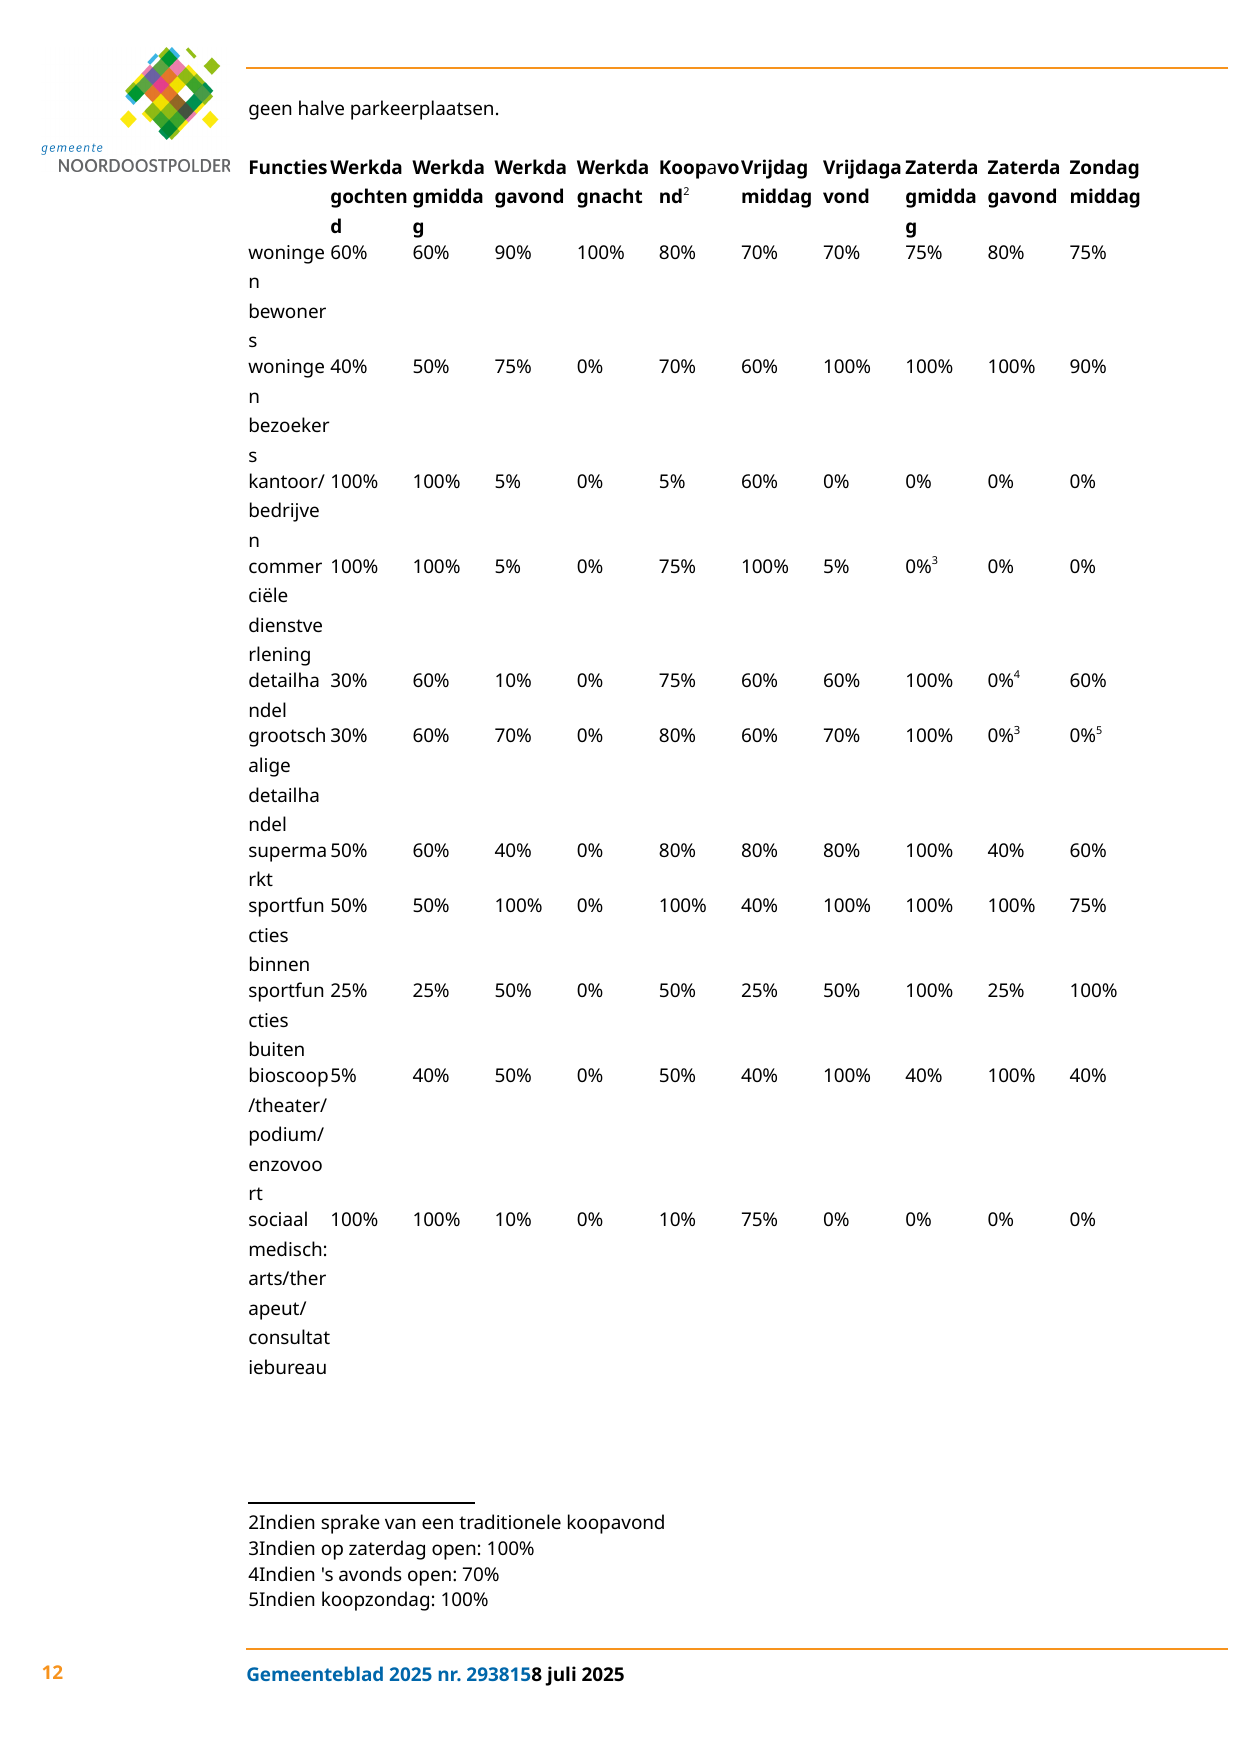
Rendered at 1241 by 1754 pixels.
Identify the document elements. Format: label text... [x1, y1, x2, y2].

table_cell 0% [577, 723, 659, 837]
table_header Vrijdagmiddag [741, 154, 823, 239]
table_cell 100% [330, 553, 412, 667]
table_cell 0% [905, 1206, 987, 1380]
table_cell 50% [659, 1062, 741, 1206]
table_cell 50% [659, 977, 741, 1062]
table_cell 50% [494, 1062, 577, 1206]
table_cell 60% [1069, 667, 1152, 723]
table_cell grootschalige detailhandel [248, 723, 330, 837]
table_header Koopavond [659, 154, 741, 239]
table_cell 40% [412, 1062, 494, 1206]
table_cell 10% [494, 1206, 577, 1380]
table_header Vrijdagavond [823, 154, 905, 239]
table_cell 100% [905, 837, 987, 892]
table_cell 0% [577, 667, 659, 723]
table_cell supermarkt [248, 837, 330, 892]
table_header Functies [248, 154, 330, 239]
table_cell 80% [659, 723, 741, 837]
table_cell 75% [741, 1206, 823, 1380]
table_cell 100% [823, 893, 905, 977]
table_cell 0% [987, 667, 1069, 723]
table_cell 90% [494, 239, 577, 353]
table_cell 5% [330, 1062, 412, 1206]
table_cell 0% [577, 1206, 659, 1380]
table_cell 10% [659, 1206, 741, 1380]
table_cell 60% [330, 239, 412, 353]
table_cell 100% [330, 1206, 412, 1380]
table_cell 100% [987, 354, 1069, 468]
table_cell 40% [741, 1062, 823, 1206]
table_cell 0% [577, 837, 659, 892]
table_cell 40% [905, 1062, 987, 1206]
table_cell 75% [494, 354, 577, 468]
table_cell 30% [330, 667, 412, 723]
table_cell 0% [987, 1206, 1069, 1380]
table_cell 100% [905, 893, 987, 977]
table_cell 5% [494, 553, 577, 667]
table_cell 60% [741, 468, 823, 553]
table_cell 100% [412, 468, 494, 553]
table_cell 0% [1069, 1206, 1152, 1380]
table_cell 100% [905, 977, 987, 1062]
table_header Werkdagmiddag [412, 154, 494, 239]
table_cell sportfuncties binnen [248, 893, 330, 977]
table_cell 60% [412, 239, 494, 353]
table_cell kantoor/bedrijven [248, 468, 330, 553]
table_cell 30% [330, 723, 412, 837]
table_cell 0% [1069, 553, 1152, 667]
table_cell woningen bewoners [248, 239, 330, 353]
table_cell 60% [412, 723, 494, 837]
table_cell 25% [412, 977, 494, 1062]
table_cell 100% [741, 553, 823, 667]
table_cell 60% [741, 354, 823, 468]
table_cell 100% [905, 723, 987, 837]
table_cell 40% [741, 893, 823, 977]
table_cell 0% [823, 468, 905, 553]
table_cell 0% [987, 553, 1069, 667]
table_cell 5% [494, 468, 577, 553]
table_cell 0% [905, 468, 987, 553]
table_cell 0% [577, 893, 659, 977]
table_cell 0% [577, 553, 659, 667]
table_cell 100% [412, 553, 494, 667]
table_cell 25% [987, 977, 1069, 1062]
table_cell 50% [330, 893, 412, 977]
table_cell 100% [494, 893, 577, 977]
table_cell 0%3 [987, 723, 1069, 837]
table_cell 75% [1069, 239, 1152, 353]
table_cell 50% [412, 893, 494, 977]
table_cell 70% [494, 723, 577, 837]
table_cell 75% [1069, 893, 1152, 977]
table_cell 100% [905, 354, 987, 468]
table_cell bioscoop/theater/ podium/enzovoort [248, 1062, 330, 1206]
table_cell 25% [741, 977, 823, 1062]
table_cell 100% [330, 468, 412, 553]
table_header Werkdagavond [494, 154, 577, 239]
table_cell 10% [494, 667, 577, 723]
table_cell 90% [1069, 354, 1152, 468]
table_cell 60% [741, 667, 823, 723]
table_cell 40% [987, 837, 1069, 892]
table_cell 50% [494, 977, 577, 1062]
table_cell 80% [659, 837, 741, 892]
table_cell 40% [494, 837, 577, 892]
table_cell sociaal medisch: arts/therapeut/ consultatiebureau [248, 1206, 330, 1380]
table_cell 25% [330, 977, 412, 1062]
table_cell 75% [659, 553, 741, 667]
picture [41, 47, 231, 172]
table_cell 50% [330, 837, 412, 892]
table_cell 60% [741, 723, 823, 837]
table_cell 80% [823, 837, 905, 892]
table_cell 100% [577, 239, 659, 353]
table_cell 75% [659, 667, 741, 723]
table_cell 100% [823, 1062, 905, 1206]
table_cell 80% [659, 239, 741, 353]
table_cell 5% [823, 553, 905, 667]
table_cell 70% [823, 723, 905, 837]
table_cell 100% [659, 893, 741, 977]
table_cell 0% [577, 468, 659, 553]
table_cell 70% [659, 354, 741, 468]
table_cell 0% [1069, 723, 1152, 837]
table_cell 0% [577, 354, 659, 468]
table_cell detailhandel [248, 667, 330, 723]
table_cell 100% [905, 667, 987, 723]
table_cell 100% [1069, 977, 1152, 1062]
table_cell 60% [412, 837, 494, 892]
table_cell 0% [905, 553, 987, 667]
table_cell 5% [659, 468, 741, 553]
table_cell 0% [823, 1206, 905, 1380]
table_cell 0% [987, 468, 1069, 553]
table_cell 80% [987, 239, 1069, 353]
table_cell 60% [1069, 837, 1152, 892]
table_cell 40% [330, 354, 412, 468]
table_cell 50% [823, 977, 905, 1062]
table_cell 70% [823, 239, 905, 353]
table_cell 40% [1069, 1062, 1152, 1206]
table_cell 0% [577, 977, 659, 1062]
table_cell 0% [1069, 468, 1152, 553]
table_cell 100% [823, 354, 905, 468]
table_cell 100% [987, 1062, 1069, 1206]
table_cell commerciële dienstverlening [248, 553, 330, 667]
table_cell 100% [987, 893, 1069, 977]
table_cell 100% [412, 1206, 494, 1380]
table_header Zaterdagmiddag [905, 154, 987, 239]
table_header Werkdagochtend [330, 154, 412, 239]
text geen halve parkeerplaatsen. [248, 95, 1152, 121]
table_header Werkdagnacht [577, 154, 659, 239]
table_cell 70% [741, 239, 823, 353]
table_cell sportfuncties buiten [248, 977, 330, 1062]
table_cell woningen bezoekers [248, 354, 330, 468]
table_cell 0% [577, 1062, 659, 1206]
table_cell 50% [412, 354, 494, 468]
table_header Zaterdagavond [987, 154, 1069, 239]
table_cell 60% [412, 667, 494, 723]
table_header Zondagmiddag [1069, 154, 1152, 239]
table_cell 75% [905, 239, 987, 353]
table_cell 80% [741, 837, 823, 892]
table_cell 60% [823, 667, 905, 723]
